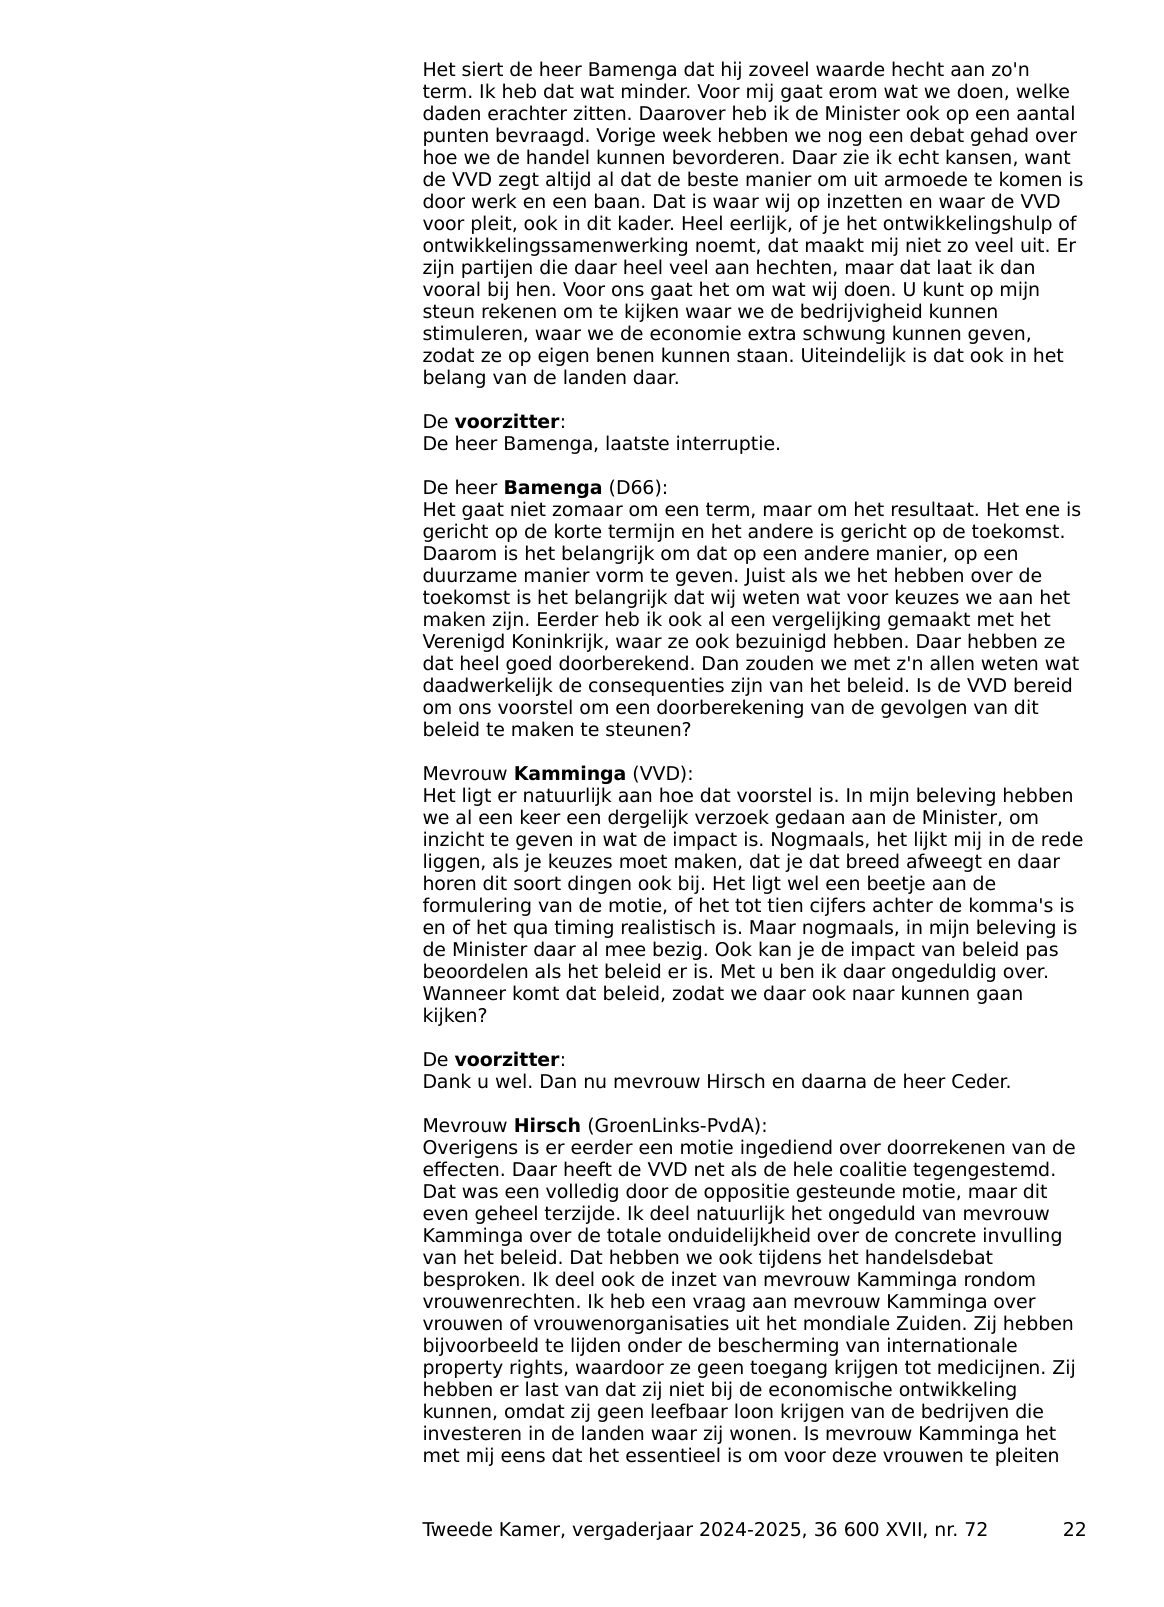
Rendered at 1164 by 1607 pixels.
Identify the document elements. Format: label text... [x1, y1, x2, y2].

text Dank u wel. Dan nu mevrouw Hirsch en daarna de heer Ceder. [422, 1071, 1087, 1093]
text Het gaat niet zomaar om een term, maar om het resultaat. Het ene is gericht op de korte termijn en het andere is gericht op de toekomst. Daarom is het belangrijk om dat op een andere manier, op een duurzame manier vorm te geven. Juist als we het hebben over de toekomst is het belangrijk dat wij weten wat voor keuzes we aan het maken zijn. Eerder heb ik ook al een vergelijking gemaakt met het Verenigd Koninkrijk, waar ze ook bezuinigd hebben. Daar hebben ze dat heel goed doorberekend. Dan zouden we met z'n allen weten wat daadwerkelijk de consequenties zijn van het beleid. Is de VVD bereid om ons voorstel om een doorberekening van de gevolgen van dit beleid te maken te steunen? [422, 499, 1087, 741]
text Overigens is er eerder een motie ingediend over doorrekenen van de effecten. Daar heeft de VVD net als de hele coalitie tegengestemd. Dat was een volledig door de oppositie gesteunde motie, maar dit even geheel terzijde. Ik deel natuurlijk het ongeduld van mevrouw Kamminga over de totale onduidelijkheid over de concrete invulling van het beleid. Dat hebben we ook tijdens het handelsdebat besproken. Ik deel ook de inzet van mevrouw Kamminga rondom vrouwenrechten. Ik heb een vraag aan mevrouw Kamminga over vrouwen of vrouwenorganisaties uit het mondiale Zuiden. Zij hebben bijvoorbeeld te lijden onder de bescherming van internationale property rights, waardoor ze geen toegang krijgen tot medicijnen. Zij hebben er last van dat zij niet bij de economische ontwikkeling kunnen, omdat zij geen leefbaar loon krijgen van de bedrijven die investeren in de landen waar zij wonen. Is mevrouw Kamminga het met mij eens dat het essentieel is om voor deze vrouwen te pleiten [422, 1137, 1087, 1467]
text De voorzitter: [422, 411, 1087, 433]
text Het ligt er natuurlijk aan hoe dat voorstel is. In mijn beleving hebben we al een keer een dergelijk verzoek gedaan aan de Minister, om inzicht te geven in wat de impact is. Nogmaals, het lijkt mij in de rede liggen, als je keuzes moet maken, dat je dat breed afweegt en daar horen dit soort dingen ook bij. Het ligt wel een beetje aan de formulering van de motie, of het tot tien cijfers achter de komma's is en of het qua timing realistisch is. Maar nogmaals, in mijn beleving is de Minister daar al mee bezig. Ook kan je de impact van beleid pas beoordelen als het beleid er is. Met u ben ik daar ongeduldig over. Wanneer komt dat beleid, zodat we daar ook naar kunnen gaan kijken? [422, 785, 1087, 1027]
text Mevrouw Hirsch (GroenLinks-PvdA): [422, 1115, 1087, 1137]
text Mevrouw Kamminga (VVD): [422, 763, 1087, 785]
text De heer Bamenga (D66): [422, 477, 1087, 499]
text Het siert de heer Bamenga dat hij zoveel waarde hecht aan zo'n term. Ik heb dat wat minder. Voor mij gaat erom wat we doen, welke daden erachter zitten. Daarover heb ik de Minister ook op een aantal punten bevraagd. Vorige week hebben we nog een debat gehad over hoe we de handel kunnen bevorderen. Daar zie ik echt kansen, want de VVD zegt altijd al dat de beste manier om uit armoede te komen is door werk en een baan. Dat is waar wij op inzetten en waar de VVD voor pleit, ook in dit kader. Heel eerlijk, of je het ontwikkelingshulp of ontwikkelingssamenwerking noemt, dat maakt mij niet zo veel uit. Er zijn partijen die daar heel veel aan hechten, maar dat laat ik dan vooral bij hen. Voor ons gaat het om wat wij doen. U kunt op mijn steun rekenen om te kijken waar we de bedrijvigheid kunnen stimuleren, waar we de economie extra schwung kunnen geven, zodat ze op eigen benen kunnen staan. Uiteindelijk is dat ook in het belang van de landen daar. [422, 59, 1087, 389]
text De voorzitter: [422, 1049, 1087, 1071]
text De heer Bamenga, laatste interruptie. [422, 433, 1087, 455]
